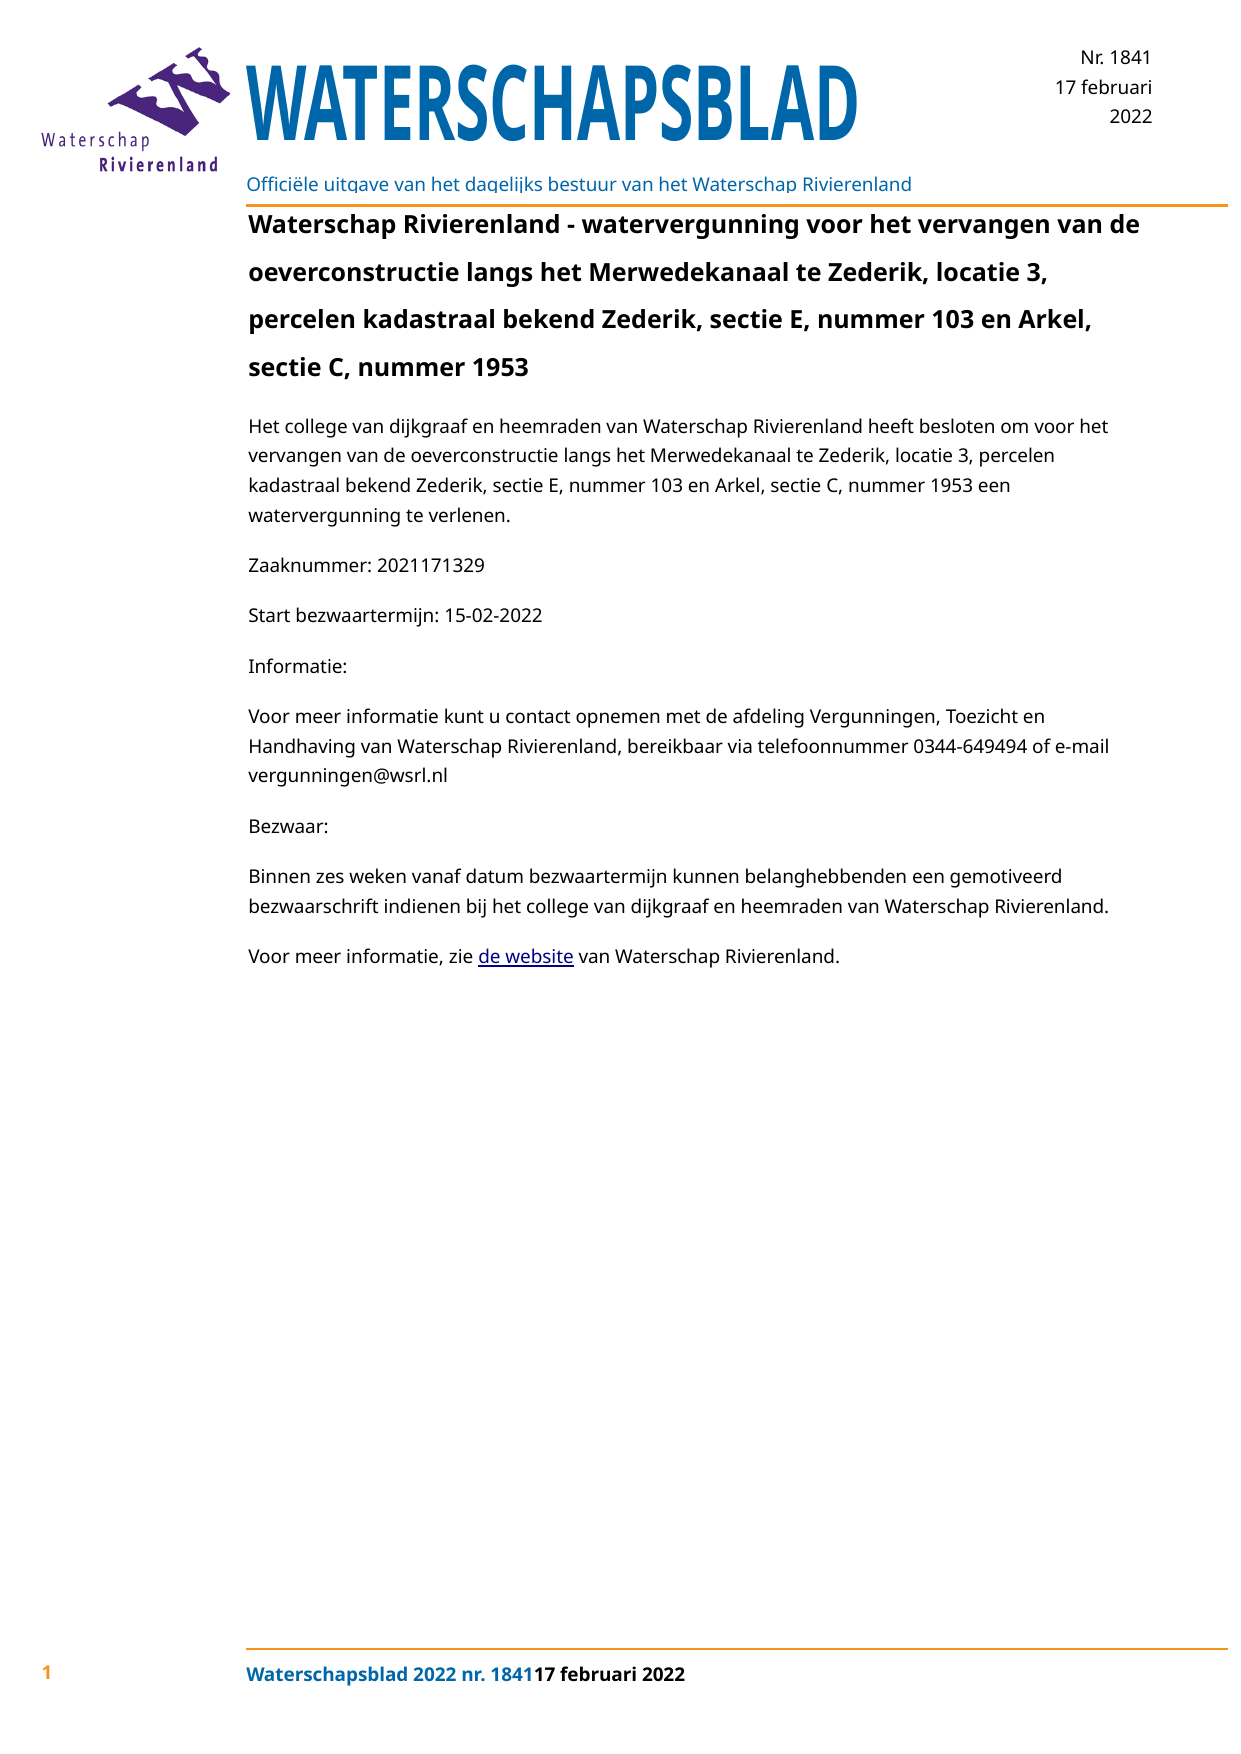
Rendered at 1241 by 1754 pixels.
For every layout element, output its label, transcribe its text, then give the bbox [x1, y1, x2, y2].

picture [41, 47, 231, 172]
text Bezwaar: [248, 813, 1152, 839]
text Zaaknummer: 2021171329 [248, 552, 1152, 578]
text Informatie: [248, 653, 1152, 679]
text Start bezwaartermijn: 15-02-2022 [248, 603, 1152, 628]
text Het college van dijkgraaf en heemraden van Waterschap Rivierenland heeft besloten om voor het vervangen van de oeverconstructie langs het Merwedekanaal te Zederik, locatie 3, percelen kadastraal bekend Zederik, sectie E, nummer 103 en Arkel, sectie C, nummer 1953 een watervergunning te verlenen. [248, 413, 1152, 528]
text Waterschap Rivierenland - watervergunning voor het vervangen van de oeverconstructie langs het Merwedekanaal te Zederik, locatie 3, percelen kadastraal bekend Zederik, sectie E, nummer 103 en Arkel, sectie C, nummer 1953 [248, 207, 1152, 384]
text Binnen zes weken vanaf datum bezwaartermijn kunnen belanghebbenden een gemotiveerd bezwaarschrift indienen bij het college van dijkgraaf en heemraden van Waterschap Rivierenland. [248, 863, 1152, 919]
text Voor meer informatie kunt u contact opnemen met de afdeling Vergunningen, Toezicht en Handhaving van Waterschap Rivierenland, bereikbaar via telefoonnummer 0344-649494 of e-mail vergunningen@wsrl.nl [248, 703, 1152, 788]
text Voor meer informatie, zie de website van Waterschap Rivierenland. [248, 943, 1152, 969]
